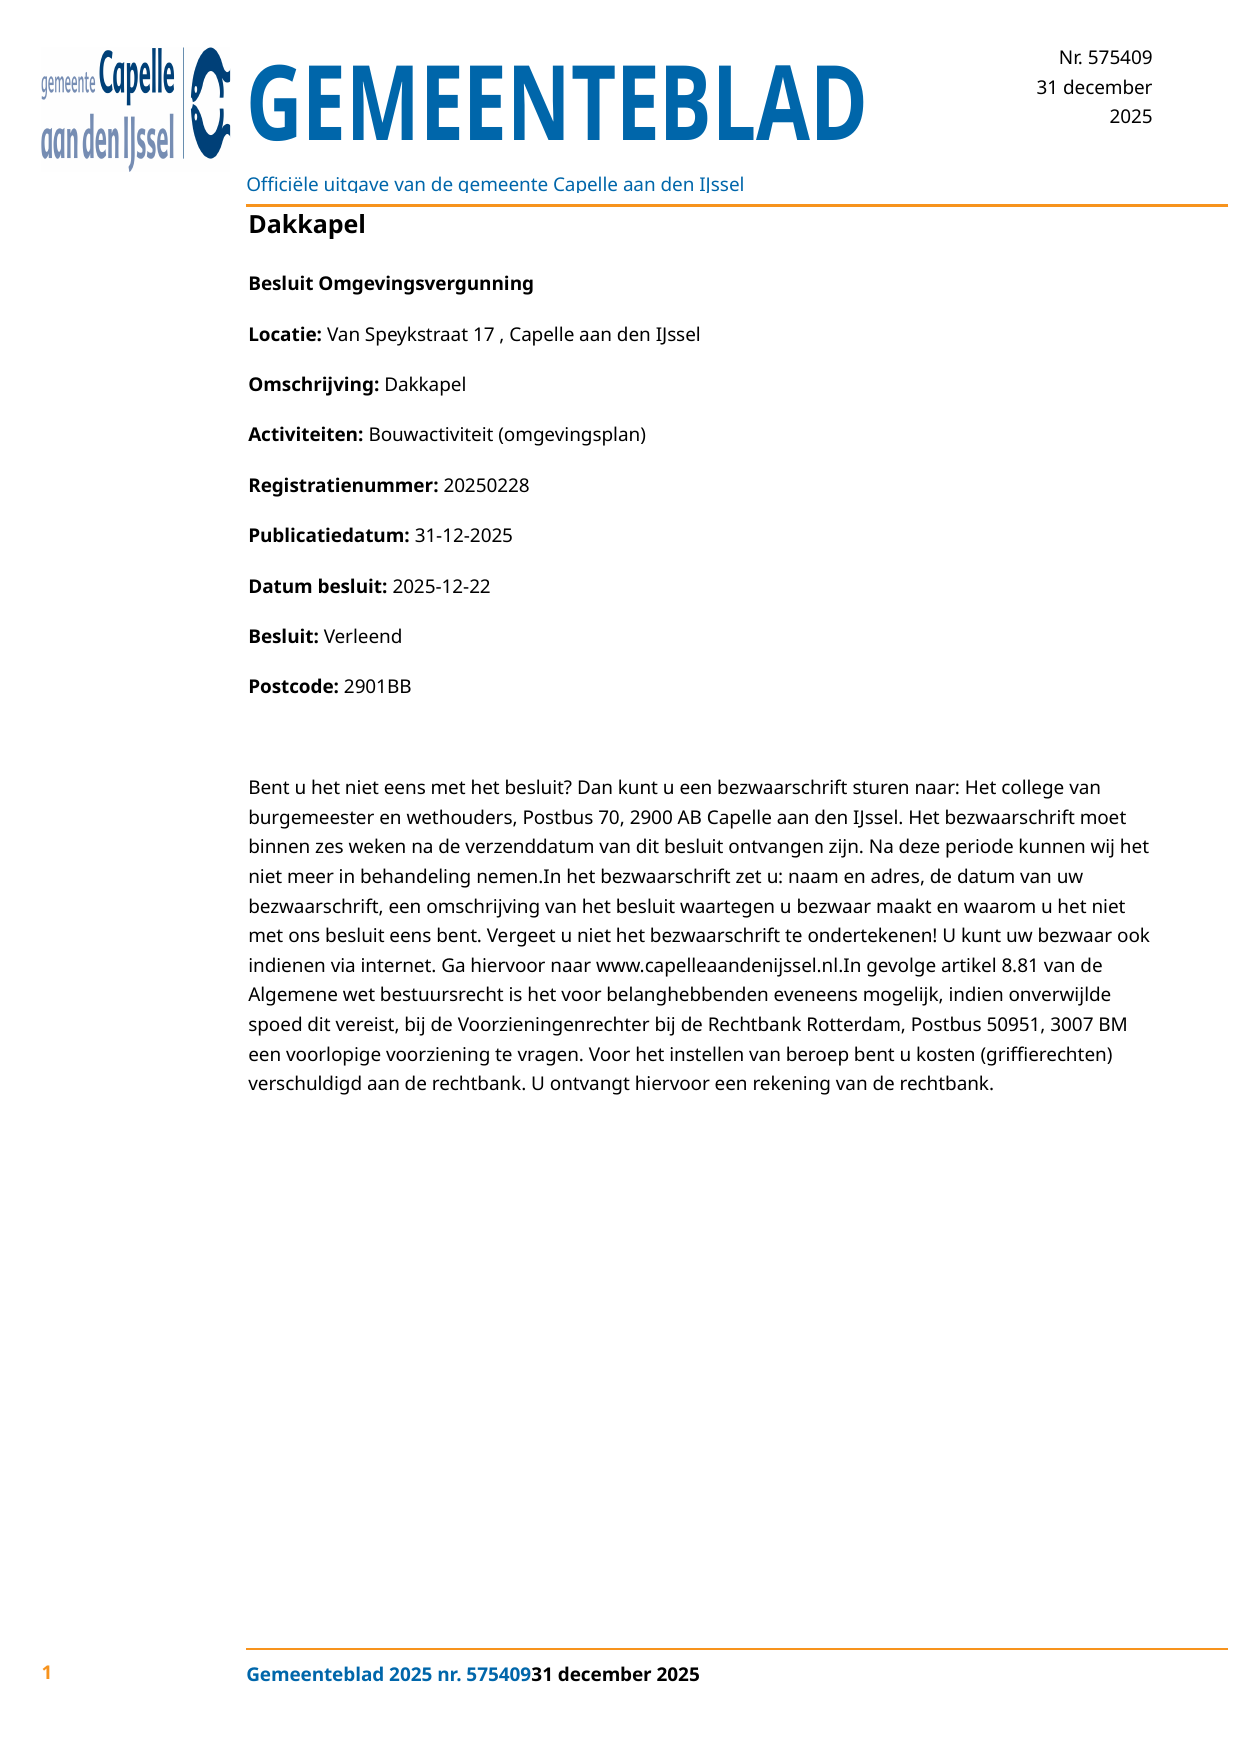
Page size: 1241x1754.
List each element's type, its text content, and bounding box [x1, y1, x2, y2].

text Omschrijving: Dakkapel [248, 371, 1152, 397]
text Dakkapel [248, 207, 1152, 241]
text Besluit Omgevingsvergunning [248, 270, 1152, 296]
text Bent u het niet eens met het besluit? Dan kunt u een bezwaarschrift sturen naar: Het college van burgemeester en wethouders, Postbus 70, 2900 AB Capelle aan den IJssel. Het bezwaarschrift moet binnen zes weken na de verzenddatum van dit besluit ontvangen zijn. Na deze periode kunnen wij het niet meer in behandeling nemen.In het bezwaarschrift zet u: naam en adres, de datum van uw bezwaarschrift, een omschrijving van het besluit waartegen u bezwaar maakt en waarom u het niet met ons besluit eens bent. Vergeet u niet het bezwaarschrift te ondertekenen! U kunt uw bezwaar ook indienen via internet. Ga hiervoor naar www.capelleaandenijssel.nl.In gevolge artikel 8.81 van de Algemene wet bestuursrecht is het voor belanghebbenden eveneens mogelijk, indien onverwijlde spoed dit vereist, bij de Voorzieningenrechter bij de Rechtbank Rotterdam, Postbus 50951, 3007 BM een voorlopige voorziening te vragen. Voor het instellen van beroep bent u kosten (griffierechten) verschuldigd aan de rechtbank. U ontvangt hiervoor een rekening van de rechtbank. [248, 774, 1152, 1096]
text Registratienummer: 20250228 [248, 472, 1152, 498]
picture [41, 47, 231, 172]
text Publicatiedatum: 31-12-2025 [248, 522, 1152, 548]
text Locatie: Van Speykstraat 17 , Capelle aan den IJssel [248, 321, 1152, 346]
text Datum besluit: 2025-12-22 [248, 573, 1152, 598]
text Besluit: Verleend [248, 623, 1152, 649]
text Activiteiten: Bouwactiviteit (omgevingsplan) [248, 422, 1152, 447]
text Postcode: 2901BB [248, 674, 1152, 699]
